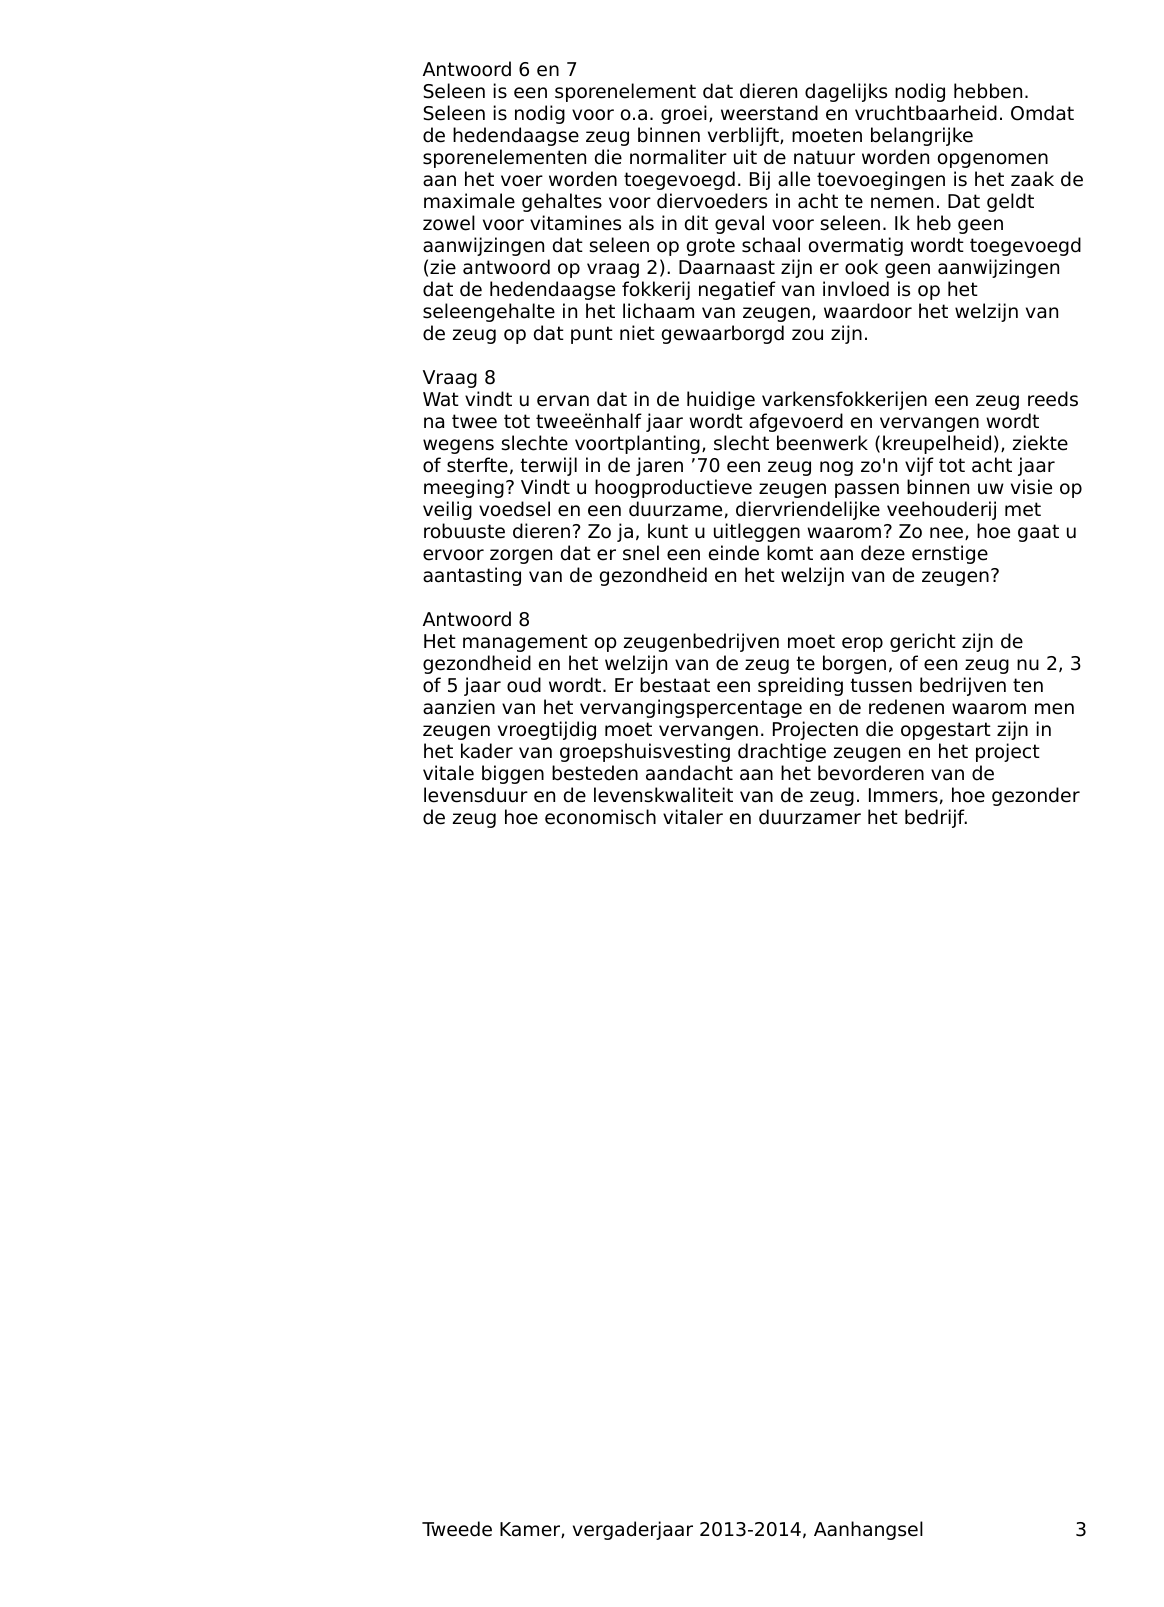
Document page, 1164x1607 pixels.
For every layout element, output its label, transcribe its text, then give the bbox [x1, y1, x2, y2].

text Vraag 8 [422, 367, 1087, 389]
text Antwoord 6 en 7 [422, 59, 1087, 81]
text Wat vindt u ervan dat in de huidige varkensfokkerijen een zeug reeds na twee tot tweeënhalf jaar wordt afgevoerd en vervangen wordt wegens slechte voortplanting, slecht beenwerk (kreupelheid), ziekte of sterfte, terwijl in de jaren ’70 een zeug nog zo'n vijf tot acht jaar meeging? Vindt u hoogproductieve zeugen passen binnen uw visie op veilig voedsel en een duurzame, diervriendelijke veehouderij met robuuste dieren? Zo ja, kunt u uitleggen waarom? Zo nee, hoe gaat u ervoor zorgen dat er snel een einde komt aan deze ernstige aantasting van de gezondheid en het welzijn van de zeugen? [422, 389, 1087, 587]
text Het management op zeugenbedrijven moet erop gericht zijn de gezondheid en het welzijn van de zeug te borgen, of een zeug nu 2, 3 of 5 jaar oud wordt. Er bestaat een spreiding tussen bedrijven ten aanzien van het vervangingspercentage en de redenen waarom men zeugen vroegtijdig moet vervangen. Projecten die opgestart zijn in het kader van groepshuisvesting drachtige zeugen en het project vitale biggen besteden aandacht aan het bevorderen van de levensduur en de levenskwaliteit van de zeug. Immers, hoe gezonder de zeug hoe economisch vitaler en duurzamer het bedrijf. [422, 631, 1087, 829]
text Antwoord 8 [422, 609, 1087, 631]
text Seleen is een sporenelement dat dieren dagelijks nodig hebben. Seleen is nodig voor o.a. groei, weerstand en vruchtbaarheid. Omdat de hedendaagse zeug binnen verblijft, moeten belangrijke sporenelementen die normaliter uit de natuur worden opgenomen aan het voer worden toegevoegd. Bij alle toevoegingen is het zaak de maximale gehaltes voor diervoeders in acht te nemen. Dat geldt zowel voor vitamines als in dit geval voor seleen. Ik heb geen aanwijzingen dat seleen op grote schaal overmatig wordt toegevoegd (zie antwoord op vraag 2). Daarnaast zijn er ook geen aanwijzingen dat de hedendaagse fokkerij negatief van invloed is op het seleengehalte in het lichaam van zeugen, waardoor het welzijn van de zeug op dat punt niet gewaarborgd zou zijn. [422, 81, 1087, 345]
